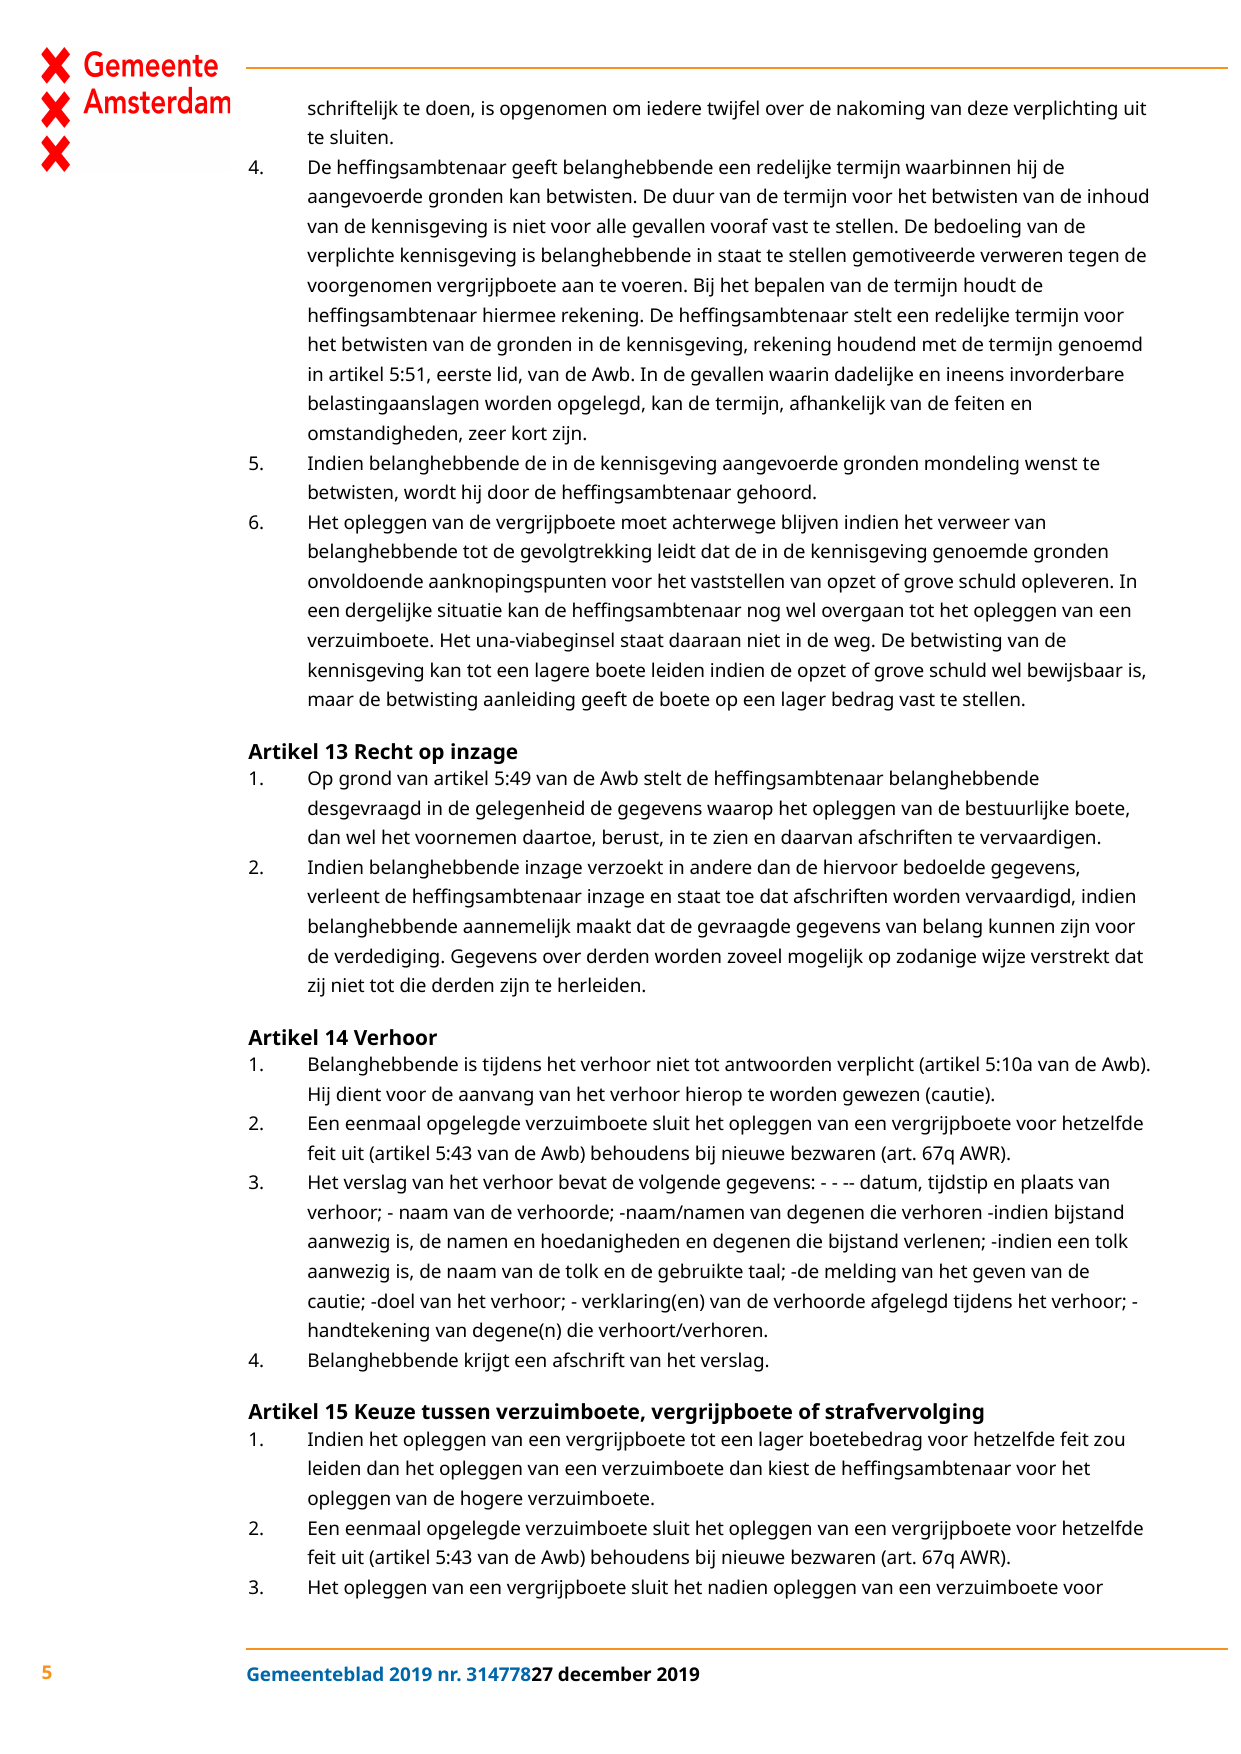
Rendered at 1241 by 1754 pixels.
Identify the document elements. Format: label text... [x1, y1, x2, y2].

list Het opleggen van een vergrijpboete sluit het nadien opleggen van een verzuimboete voor [248, 1574, 1152, 1599]
list Op grond van artikel 5:49 van de Awb stelt de heffingsambtenaar belanghebbende desgevraagd in de gelegenheid de gegevens waarop het opleggen van de bestuurlijke boete, dan wel het voornemen daartoe, berust, in te zien en daarvan afschriften te vervaardigen. [248, 765, 1152, 850]
list Belanghebbende is tijdens het verhoor niet tot antwoorden verplicht (artikel 5:10a van de Awb). Hij dient voor de aanvang van het verhoor hierop te worden gewezen (cautie). [248, 1051, 1152, 1107]
list schriftelijk te doen, is opgenomen om iedere twijfel over de nakoming van deze verplichting uit te sluiten. [248, 95, 1152, 150]
list Indien het opleggen van een vergrijpboete tot een lager boetebedrag voor hetzelfde feit zou leiden dan het opleggen van een verzuimboete dan kiest de heffingsambtenaar voor het opleggen van de hogere verzuimboete. [248, 1426, 1152, 1511]
text Artikel 14 Verhoor [248, 1023, 1152, 1051]
list De heffingsambtenaar geeft belanghebbende een redelijke termijn waarbinnen hij de aangevoerde gronden kan betwisten. De duur van de termijn voor het betwisten van de inhoud van de kennisgeving is niet voor alle gevallen vooraf vast te stellen. De bedoeling van de verplichte kennisgeving is belanghebbende in staat te stellen gemotiveerde verweren tegen de voorgenomen vergrijpboete aan te voeren. Bij het bepalen van de termijn houdt de heffingsambtenaar hiermee rekening. De heffingsambtenaar stelt een redelijke termijn voor het betwisten van de gronden in de kennisgeving, rekening houdend met de termijn genoemd in artikel 5:51, eerste lid, van de Awb. In de gevallen waarin dadelijke en ineens invorderbare belastingaanslagen worden opgelegd, kan de termijn, afhankelijk van de feiten en omstandigheden, zeer kort zijn. [248, 154, 1152, 446]
list Indien belanghebbende de in de kennisgeving aangevoerde gronden mondeling wenst te betwisten, wordt hij door de heffingsambtenaar gehoord. [248, 450, 1152, 505]
text Artikel 13 Recht op inzage [248, 737, 1152, 765]
list Een eenmaal opgelegde verzuimboete sluit het opleggen van een vergrijpboete voor hetzelfde feit uit (artikel 5:43 van de Awb) behoudens bij nieuwe bezwaren (art. 67q AWR). [248, 1110, 1152, 1166]
list Het verslag van het verhoor bevat de volgende gegevens: - - -- datum, tijdstip en plaats van verhoor; - naam van de verhoorde; -naam/namen van degenen die verhoren -indien bijstand aanwezig is, de namen en hoedanigheden en degenen die bijstand verlenen; -indien een tolk aanwezig is, de naam van de tolk en de gebruikte taal; -de melding van het geven van de cautie; -doel van het verhoor; - verklaring(en) van de verhoorde afgelegd tijdens het verhoor; - handtekening van degene(n) die verhoort/verhoren. [248, 1169, 1152, 1343]
list Belanghebbende krijgt een afschrift van het verslag. [248, 1347, 1152, 1373]
list Indien belanghebbende inzage verzoekt in andere dan de hiervoor bedoelde gegevens, verleent de heffingsambtenaar inzage en staat toe dat afschriften worden vervaardigd, indien belanghebbende aannemelijk maakt dat de gevraagde gegevens van belang kunnen zijn voor de verdediging. Gegevens over derden worden zoveel mogelijk op zodanige wijze verstrekt dat zij niet tot die derden zijn te herleiden. [248, 854, 1152, 998]
list Een eenmaal opgelegde verzuimboete sluit het opleggen van een vergrijpboete voor hetzelfde feit uit (artikel 5:43 van de Awb) behoudens bij nieuwe bezwaren (art. 67q AWR). [248, 1515, 1152, 1570]
list Het opleggen van de vergrijpboete moet achterwege blijven indien het verweer van belanghebbende tot de gevolgtrekking leidt dat de in de kennisgeving genoemde gronden onvoldoende aanknopingspunten voor het vaststellen van opzet of grove schuld opleveren. In een dergelijke situatie kan de heffingsambtenaar nog wel overgaan tot het opleggen van een verzuimboete. Het una-viabeginsel staat daaraan niet in de weg. De betwisting van de kennisgeving kan tot een lagere boete leiden indien de opzet of grove schuld wel bewijsbaar is, maar de betwisting aanleiding geeft de boete op een lager bedrag vast te stellen. [248, 509, 1152, 712]
text Artikel 15 Keuze tussen verzuimboete, vergrijpboete of strafvervolging [248, 1397, 1152, 1426]
picture [41, 47, 231, 172]
